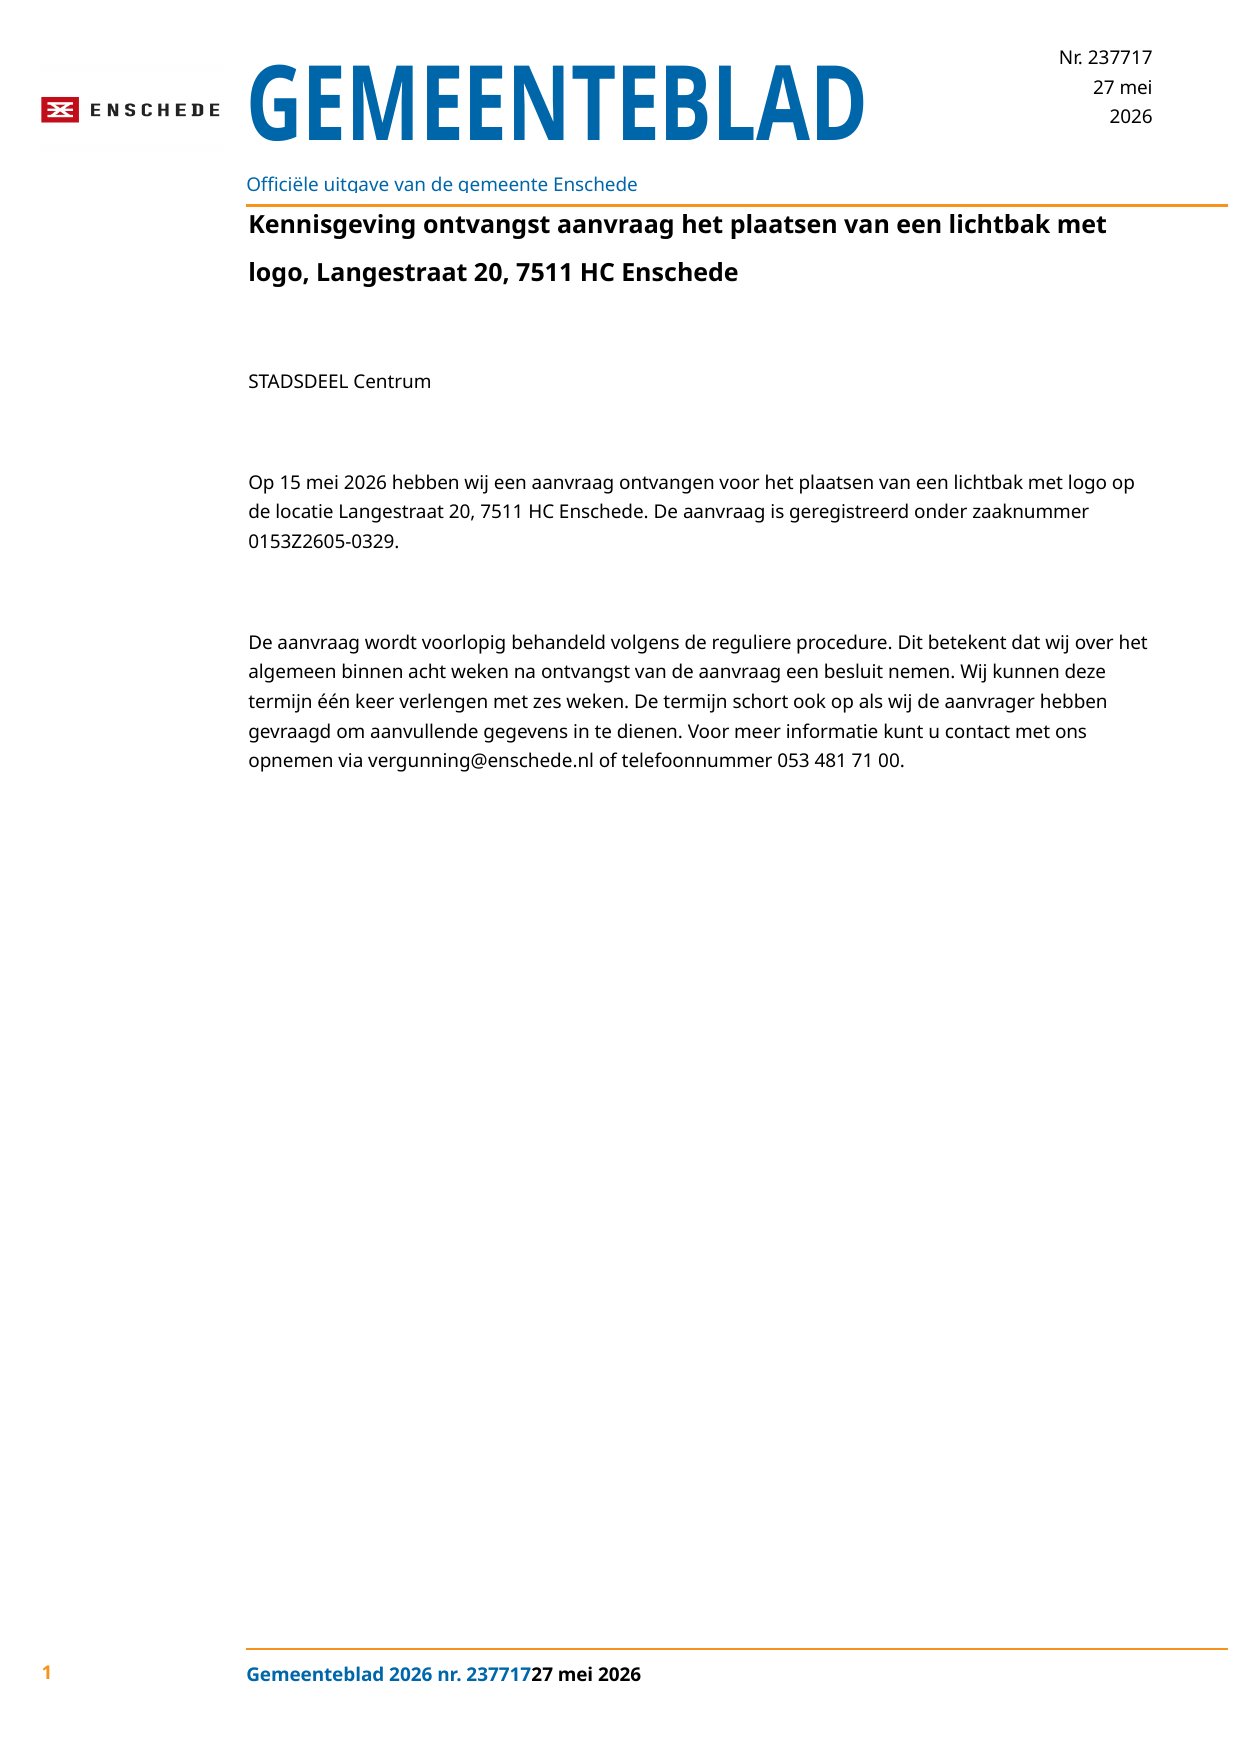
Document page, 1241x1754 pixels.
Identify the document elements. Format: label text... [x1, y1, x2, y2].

text Kennisgeving ontvangst aanvraag het plaatsen van een lichtbak met logo, Langestraat 20, 7511 HC Enschede [248, 207, 1152, 288]
text STADSDEEL Centrum [248, 368, 1152, 394]
text De aanvraag wordt voorlopig behandeld volgens de reguliere procedure. Dit betekent dat wij over het algemeen binnen acht weken na ontvangst van de aanvraag een besluit nemen. Wij kunnen deze termijn één keer verlengen met zes weken. De termijn schort ook op als wij de aanvrager hebben gevraagd om aanvullende gegevens in te dienen. Voor meer informatie kunt u contact met ons opnemen via vergunning@enschede.nl of telefoonnummer 053 481 71 00. [248, 629, 1152, 773]
picture [41, 47, 231, 172]
text Op 15 mei 2026 hebben wij een aanvraag ontvangen voor het plaatsen van een lichtbak met logo op de locatie Langestraat 20, 7511 HC Enschede. De aanvraag is geregistreerd onder zaaknummer 0153Z2605-0329. [248, 469, 1152, 554]
